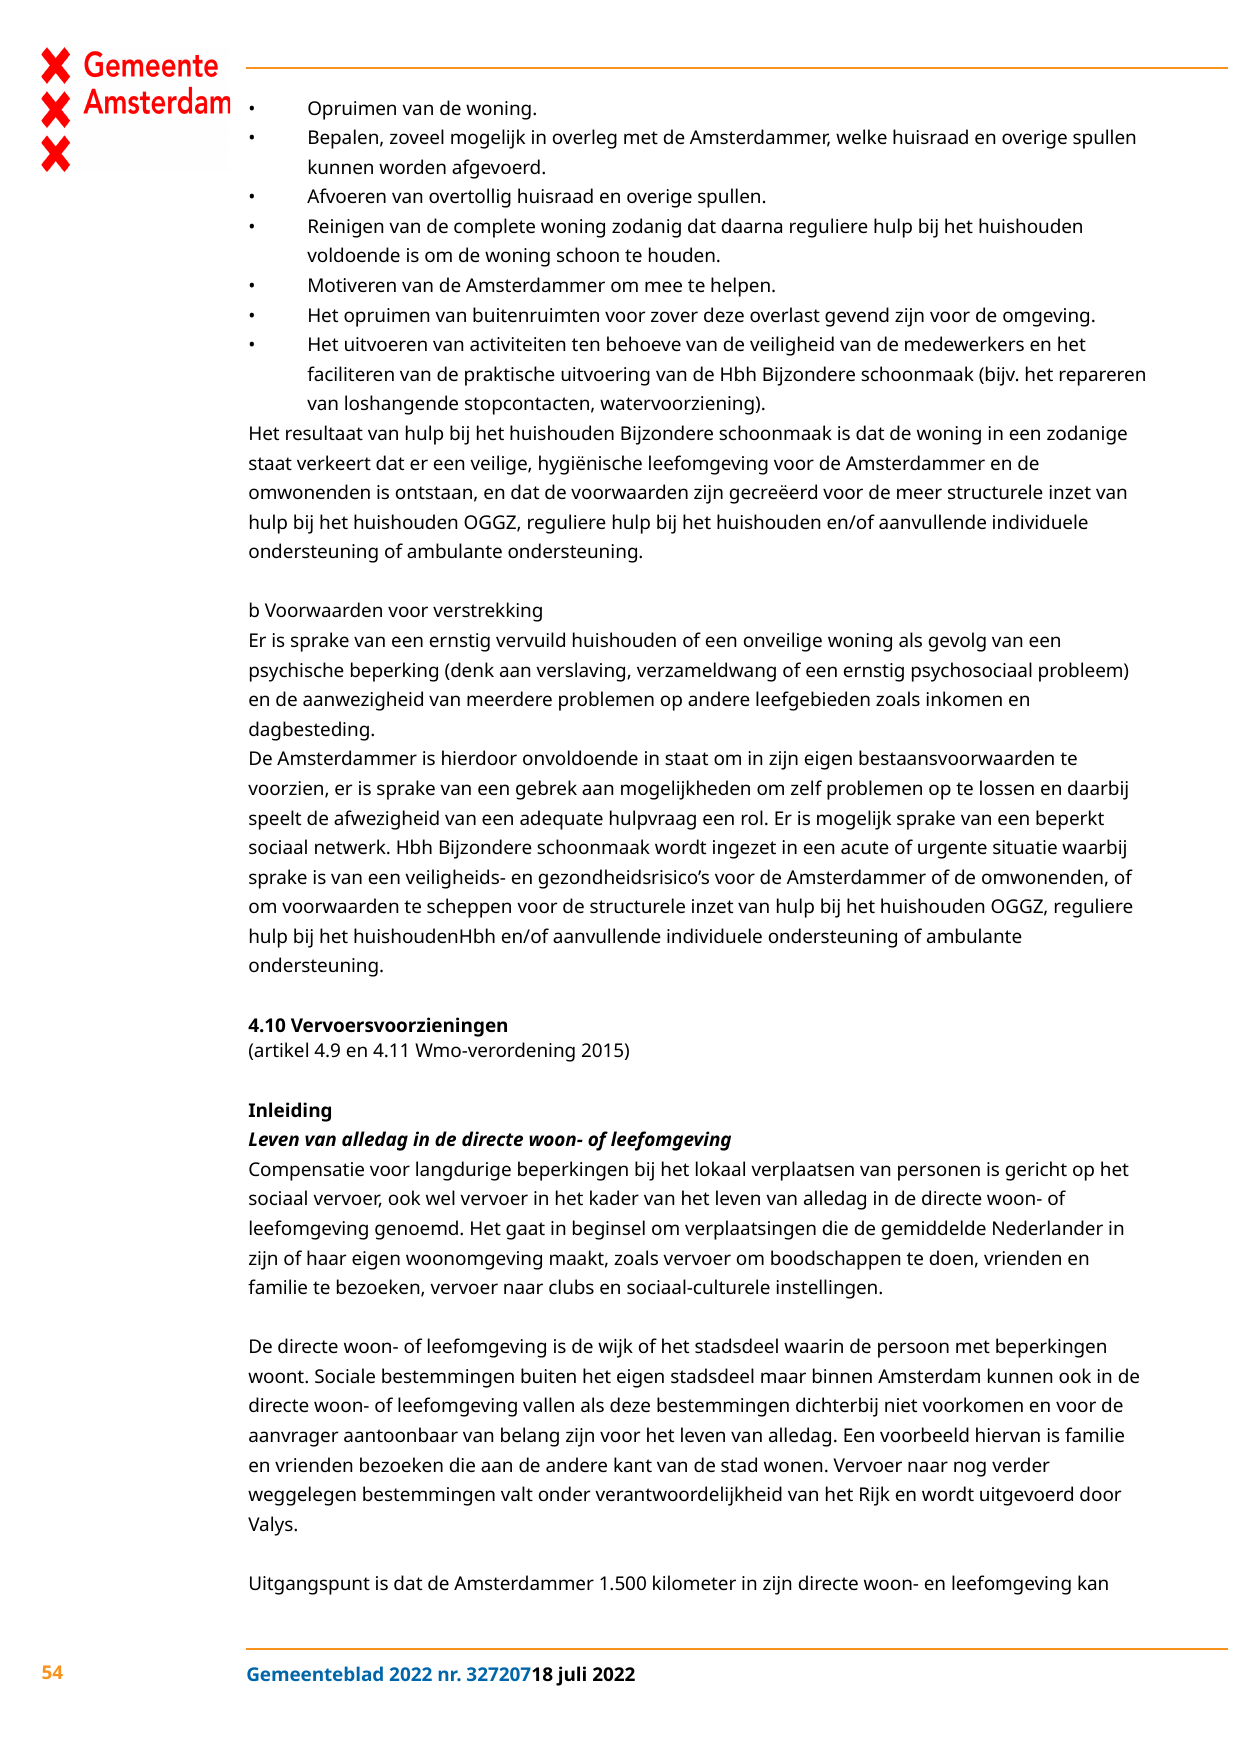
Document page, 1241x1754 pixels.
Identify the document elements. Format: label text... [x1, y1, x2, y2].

text Inleiding [248, 1097, 1152, 1122]
text De directe woon- of leefomgeving is de wijk of het stadsdeel waarin de persoon met beperkingen woont. Sociale bestemmingen buiten het eigen stadsdeel maar binnen Amsterdam kunnen ook in de directe woon- of leefomgeving vallen als deze bestemmingen dichterbij niet voorkomen en voor de aanvrager aantoonbaar van belang zijn voor het leven van alledag. Een voorbeeld hiervan is familie en vrienden bezoeken die aan de andere kant van de stad wonen. Vervoer naar nog verder weggelegen bestemmingen valt onder verantwoordelijkheid van het Rijk en wordt uitgevoerd door Valys. [248, 1333, 1152, 1537]
list Afvoeren van overtollig huisraad en overige spullen. [248, 183, 1152, 209]
text 4.10 Vervoersvoorzieningen [248, 1012, 1152, 1038]
text De Amsterdammer is hierdoor onvoldoende in staat om in zijn eigen bestaansvoorwaarden te voorzien, er is sprake van een gebrek aan mogelijkheden om zelf problemen op te lossen en daarbij speelt de afwezigheid van een adequate hulpvraag een rol. Er is mogelijk sprake van een beperkt sociaal netwerk. Hbh Bijzondere schoonmaak wordt ingezet in een acute of urgente situatie waarbij sprake is van een veiligheids- en gezondheidsrisico’s voor de Amsterdammer of de omwonenden, of om voorwaarden te scheppen voor de structurele inzet van hulp bij het huishouden OGGZ, reguliere hulp bij het huishoudenHbh en/of aanvullende individuele ondersteuning of ambulante ondersteuning. [248, 746, 1152, 978]
list Reinigen van de complete woning zodanig dat daarna reguliere hulp bij het huishouden voldoende is om de woning schoon te houden. [248, 213, 1152, 268]
text b Voorwaarden voor verstrekking [248, 598, 1152, 623]
list Opruimen van de woning. [248, 95, 1152, 121]
text Er is sprake van een ernstig vervuild huishouden of een onveilige woning als gevolg van een psychische beperking (denk aan verslaving, verzameldwang of een ernstig psychosociaal probleem) en de aanwezigheid van meerdere problemen op andere leefgebieden zoals inkomen en dagbesteding. [248, 627, 1152, 742]
text Het resultaat van hulp bij het huishouden Bijzondere schoonmaak is dat de woning in een zodanige staat verkeert dat er een veilige, hygiënische leefomgeving voor de Amsterdammer en de omwonenden is ontstaan, en dat de voorwaarden zijn gecreëerd voor de meer structurele inzet van hulp bij het huishouden OGGZ, reguliere hulp bij het huishouden en/of aanvullende individuele ondersteuning of ambulante ondersteuning. [248, 420, 1152, 564]
list Motiveren van de Amsterdammer om mee te helpen. [248, 272, 1152, 298]
list Het opruimen van buitenruimten voor zover deze overlast gevend zijn voor de omgeving. [248, 302, 1152, 328]
list Het uitvoeren van activiteiten ten behoeve van de veiligheid van de medewerkers en het faciliteren van de praktische uitvoering van de Hbh Bijzondere schoonmaak (bijv. het repareren van loshangende stopcontacten, watervoorziening). [248, 331, 1152, 416]
text Compensatie voor langdurige beperkingen bij het lokaal verplaatsen van personen is gericht op het sociaal vervoer, ook wel vervoer in het kader van het leven van alledag in de directe woon- of leefomgeving genoemd. Het gaat in beginsel om verplaatsingen die de gemiddelde Nederlander in zijn of haar eigen woonomgeving maakt, zoals vervoer om boodschappen te doen, vrienden en familie te bezoeken, vervoer naar clubs en sociaal-culturele instellingen. [248, 1156, 1152, 1300]
text Leven van alledag in de directe woon- of leefomgeving [248, 1126, 1152, 1152]
picture [41, 47, 231, 172]
list Bepalen, zoveel mogelijk in overleg met de Amsterdammer, welke huisraad en overige spullen kunnen worden afgevoerd. [248, 124, 1152, 180]
text (artikel 4.9 en 4.11 Wmo-verordening 2015) [248, 1038, 1152, 1063]
text Uitgangspunt is dat de Amsterdammer 1.500 kilometer in zijn directe woon- en leefomgeving kan [248, 1570, 1152, 1596]
